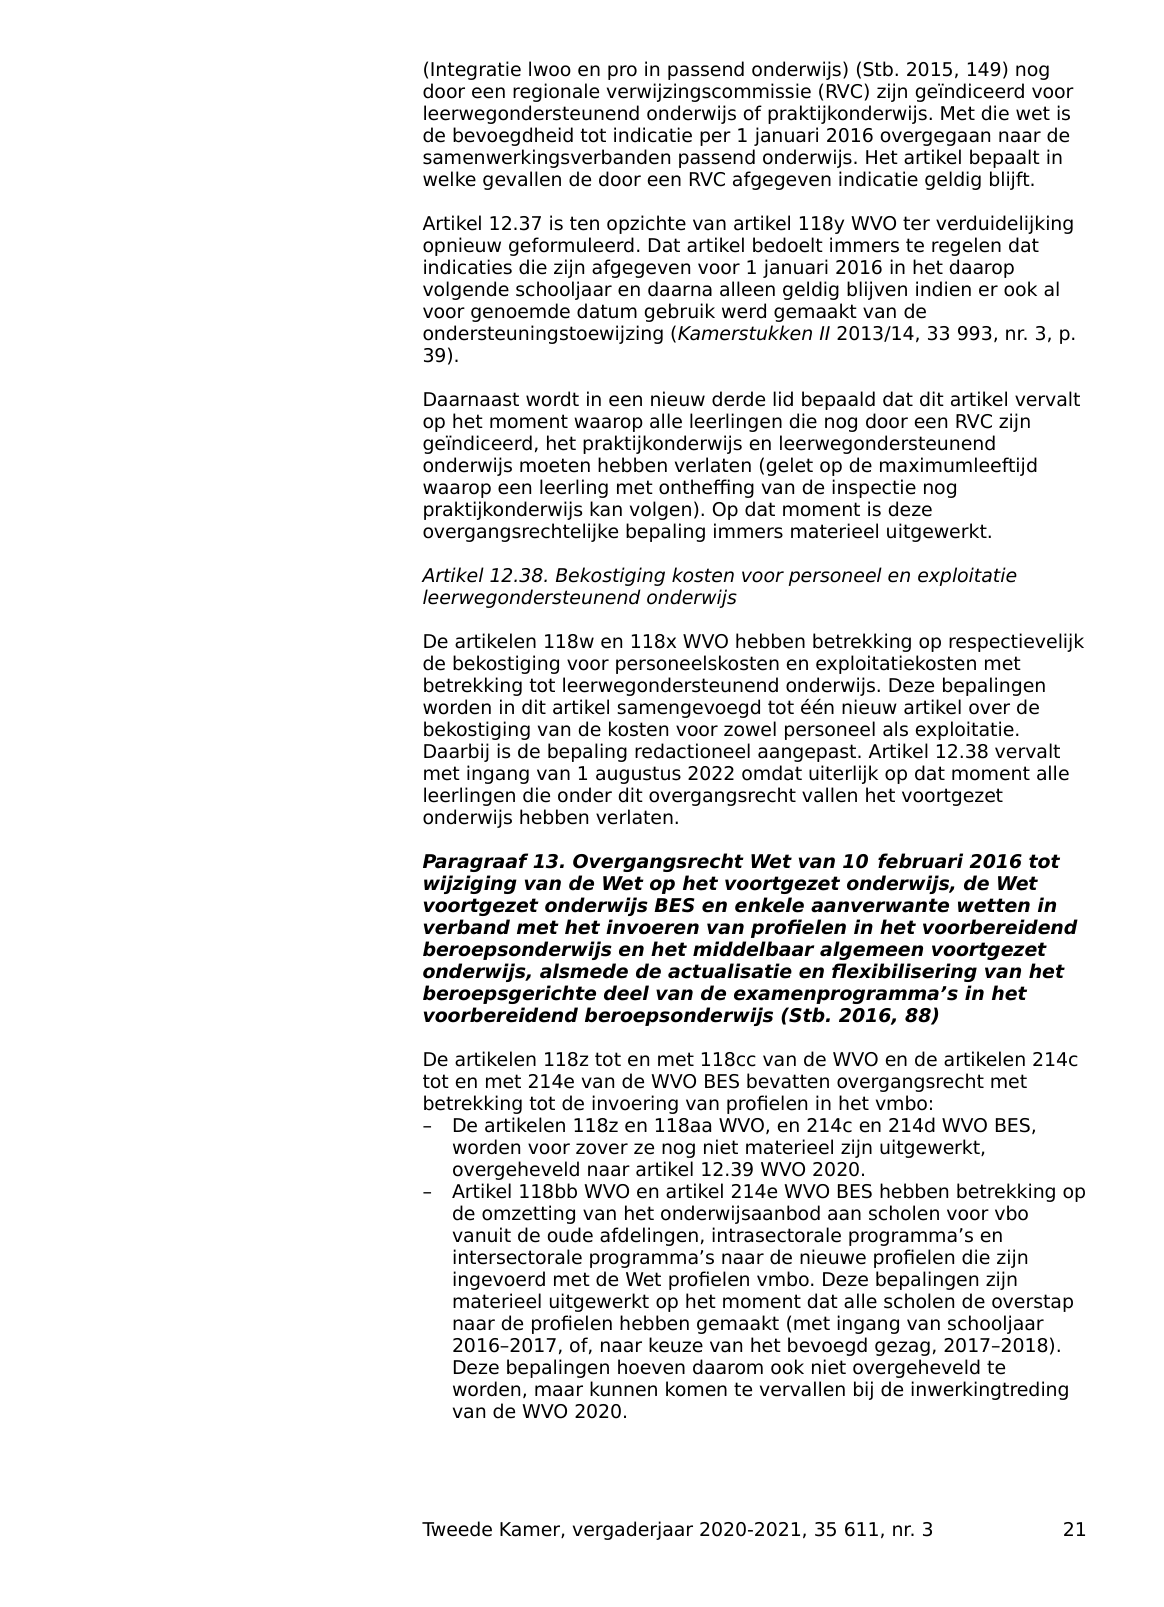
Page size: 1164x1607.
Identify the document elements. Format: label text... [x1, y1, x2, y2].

text De artikelen 118w en 118x WVO hebben betrekking op respectievelijk de bekostiging voor personeelskosten en exploitatiekosten met betrekking tot leerwegondersteunend onderwijs. Deze bepalingen worden in dit artikel samengevoegd tot één nieuw artikel over de bekostiging van de kosten voor zowel personeel als exploitatie. Daarbij is de bepaling redactioneel aangepast. Artikel 12.38 vervalt met ingang van 1 augustus 2022 omdat uiterlijk op dat moment alle leerlingen die onder dit overgangsrecht vallen het voortgezet onderwijs hebben verlaten. [422, 631, 1087, 829]
text Artikel 12.37 is ten opzichte van artikel 118y WVO ter verduidelijking opnieuw geformuleerd. Dat artikel bedoelt immers te regelen dat indicaties die zijn afgegeven voor 1 januari 2016 in het daarop volgende schooljaar en daarna alleen geldig blijven indien er ook al voor genoemde datum gebruik werd gemaakt van de ondersteuningstoewijzing (Kamerstukken II 2013/14, 33 993, nr. 3, p. 39). [422, 213, 1087, 367]
text Daarnaast wordt in een nieuw derde lid bepaald dat dit artikel vervalt op het moment waarop alle leerlingen die nog door een RVC zijn geïndiceerd, het praktijkonderwijs en leerwegondersteunend onderwijs moeten hebben verlaten (gelet op de maximumleeftijd waarop een leerling met ontheffing van de inspectie nog praktijkonderwijs kan volgen). Op dat moment is deze overgangsrechtelijke bepaling immers materieel uitgewerkt. [422, 389, 1087, 543]
text (Integratie lwoo en pro in passend onderwijs) (Stb. 2015, 149) nog door een regionale verwijzingscommissie (RVC) zijn geïndiceerd voor leerwegondersteunend onderwijs of praktijkonderwijs. Met die wet is de bevoegdheid tot indicatie per 1 januari 2016 overgegaan naar de samenwerkingsverbanden passend onderwijs. Het artikel bepaalt in welke gevallen de door een RVC afgegeven indicatie geldig blijft. [422, 59, 1087, 191]
text De artikelen 118z tot en met 118cc van de WVO en de artikelen 214c tot en met 214e van de WVO BES bevatten overgangsrecht met betrekking tot de invoering van profielen in het vmbo: [422, 1049, 1087, 1115]
subtitle Paragraaf 13. Overgangsrecht Wet van 10 februari 2016 tot wijziging van de Wet op het voortgezet onderwijs, de Wet voortgezet onderwijs BES en enkele aanverwante wetten in verband met het invoeren van profielen in het voorbereidend beroepsonderwijs en het middelbaar algemeen voortgezet onderwijs, alsmede de actualisatie en flexibilisering van het beroepsgerichte deel van de examenprogramma’s in het voorbereidend beroepsonderwijs (Stb. 2016, 88) [422, 851, 1087, 1027]
text – Artikel 118bb WVO en artikel 214e WVO BES hebben betrekking op de omzetting van het onderwijsaanbod aan scholen voor vbo vanuit de oude afdelingen, intrasectorale programma’s en intersectorale programma’s naar de nieuwe profielen die zijn ingevoerd met de Wet profielen vmbo. Deze bepalingen zijn materieel uitgewerkt op het moment dat alle scholen de overstap naar de profielen hebben gemaakt (met ingang van schooljaar 2016–2017, of, naar keuze van het bevoegd gezag, 2017–2018). Deze bepalingen hoeven daarom ook niet overgeheveld te worden, maar kunnen komen te vervallen bij de inwerkingtreding van de WVO 2020. [422, 1181, 1087, 1423]
text – De artikelen 118z en 118aa WVO, en 214c en 214d WVO BES, worden voor zover ze nog niet materieel zijn uitgewerkt, overgeheveld naar artikel 12.39 WVO 2020. [422, 1115, 1087, 1181]
subtitle Artikel 12.38. Bekostiging kosten voor personeel en exploitatie leerwegondersteunend onderwijs [422, 565, 1087, 609]
